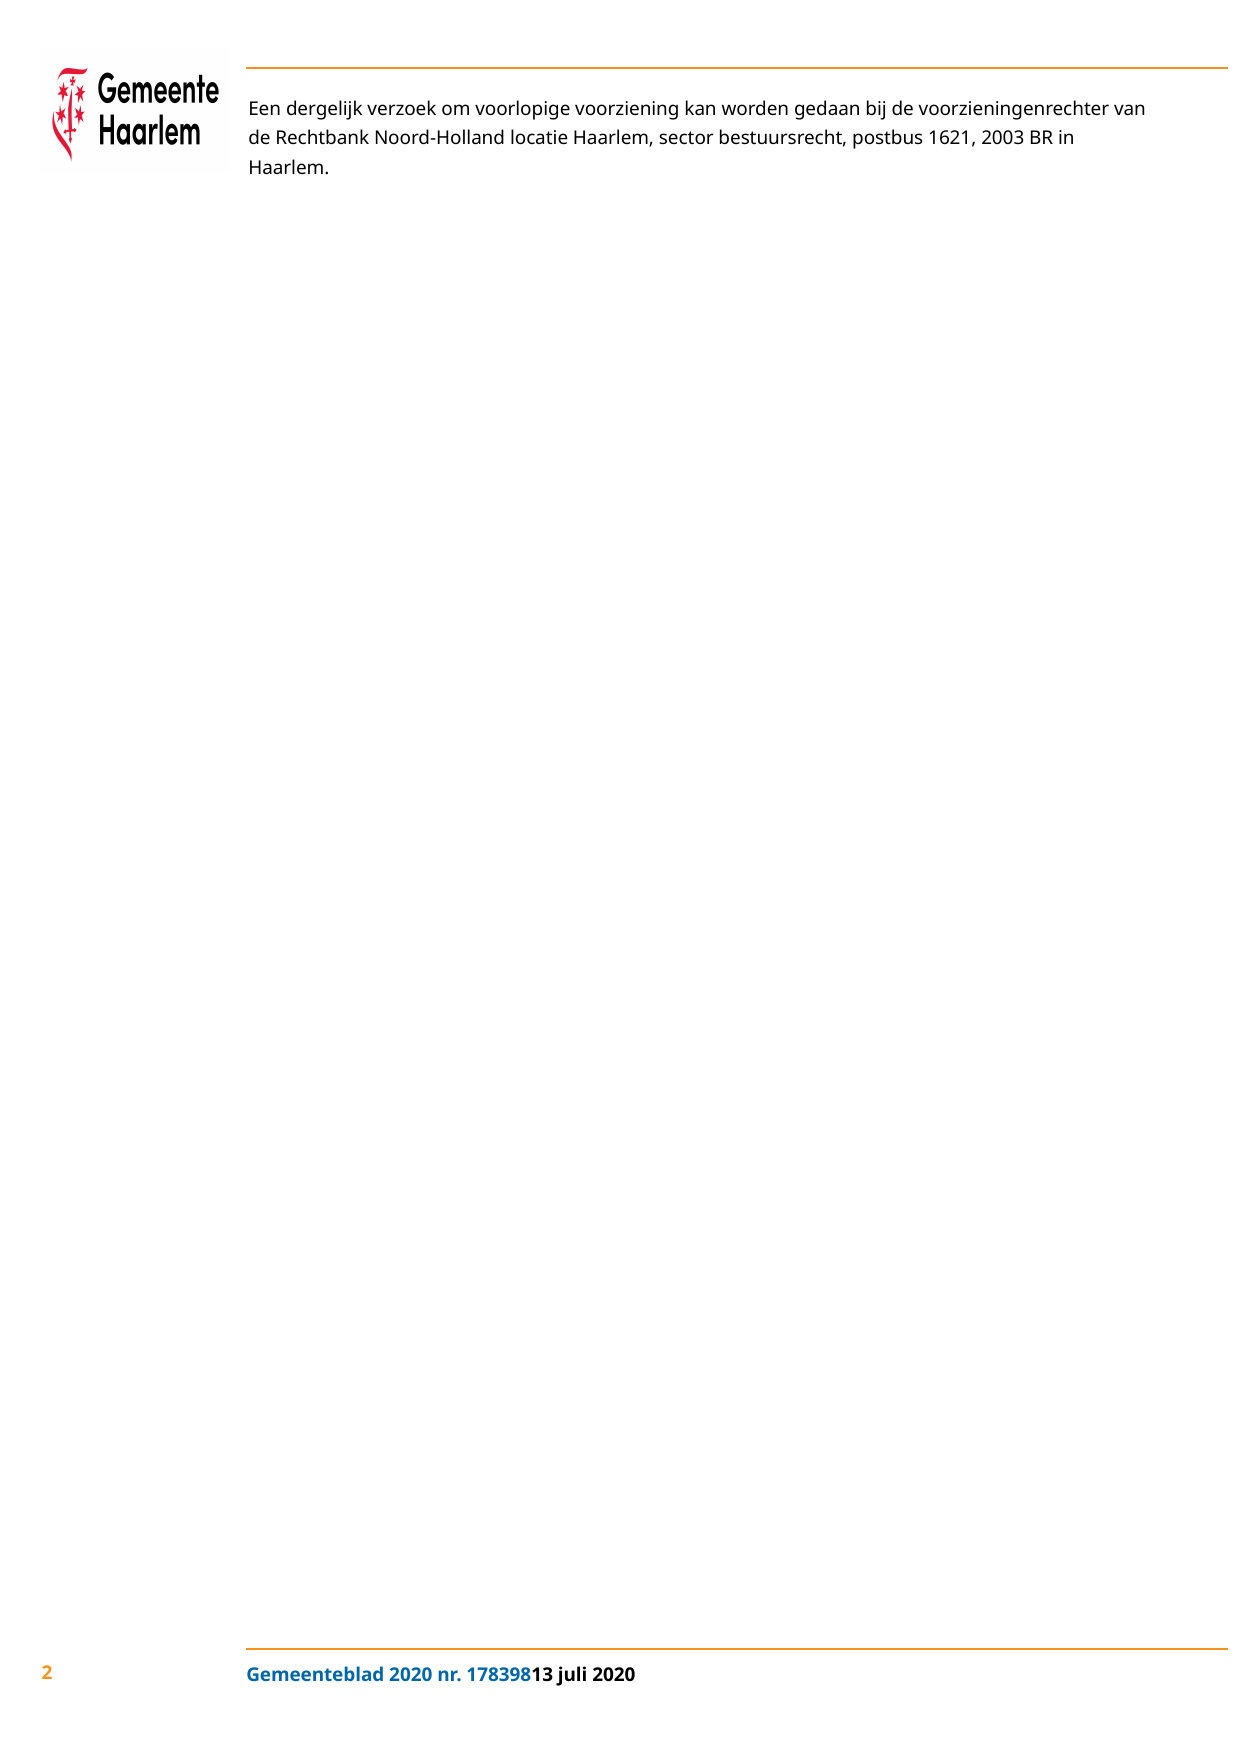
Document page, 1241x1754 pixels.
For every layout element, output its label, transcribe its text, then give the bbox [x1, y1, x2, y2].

picture [41, 47, 231, 172]
text Een dergelijk verzoek om voorlopige voorziening kan worden gedaan bij de voorzieningenrechter van de Rechtbank Noord-Holland locatie Haarlem, sector bestuursrecht, postbus 1621, 2003 BR in Haarlem. [248, 95, 1152, 180]
